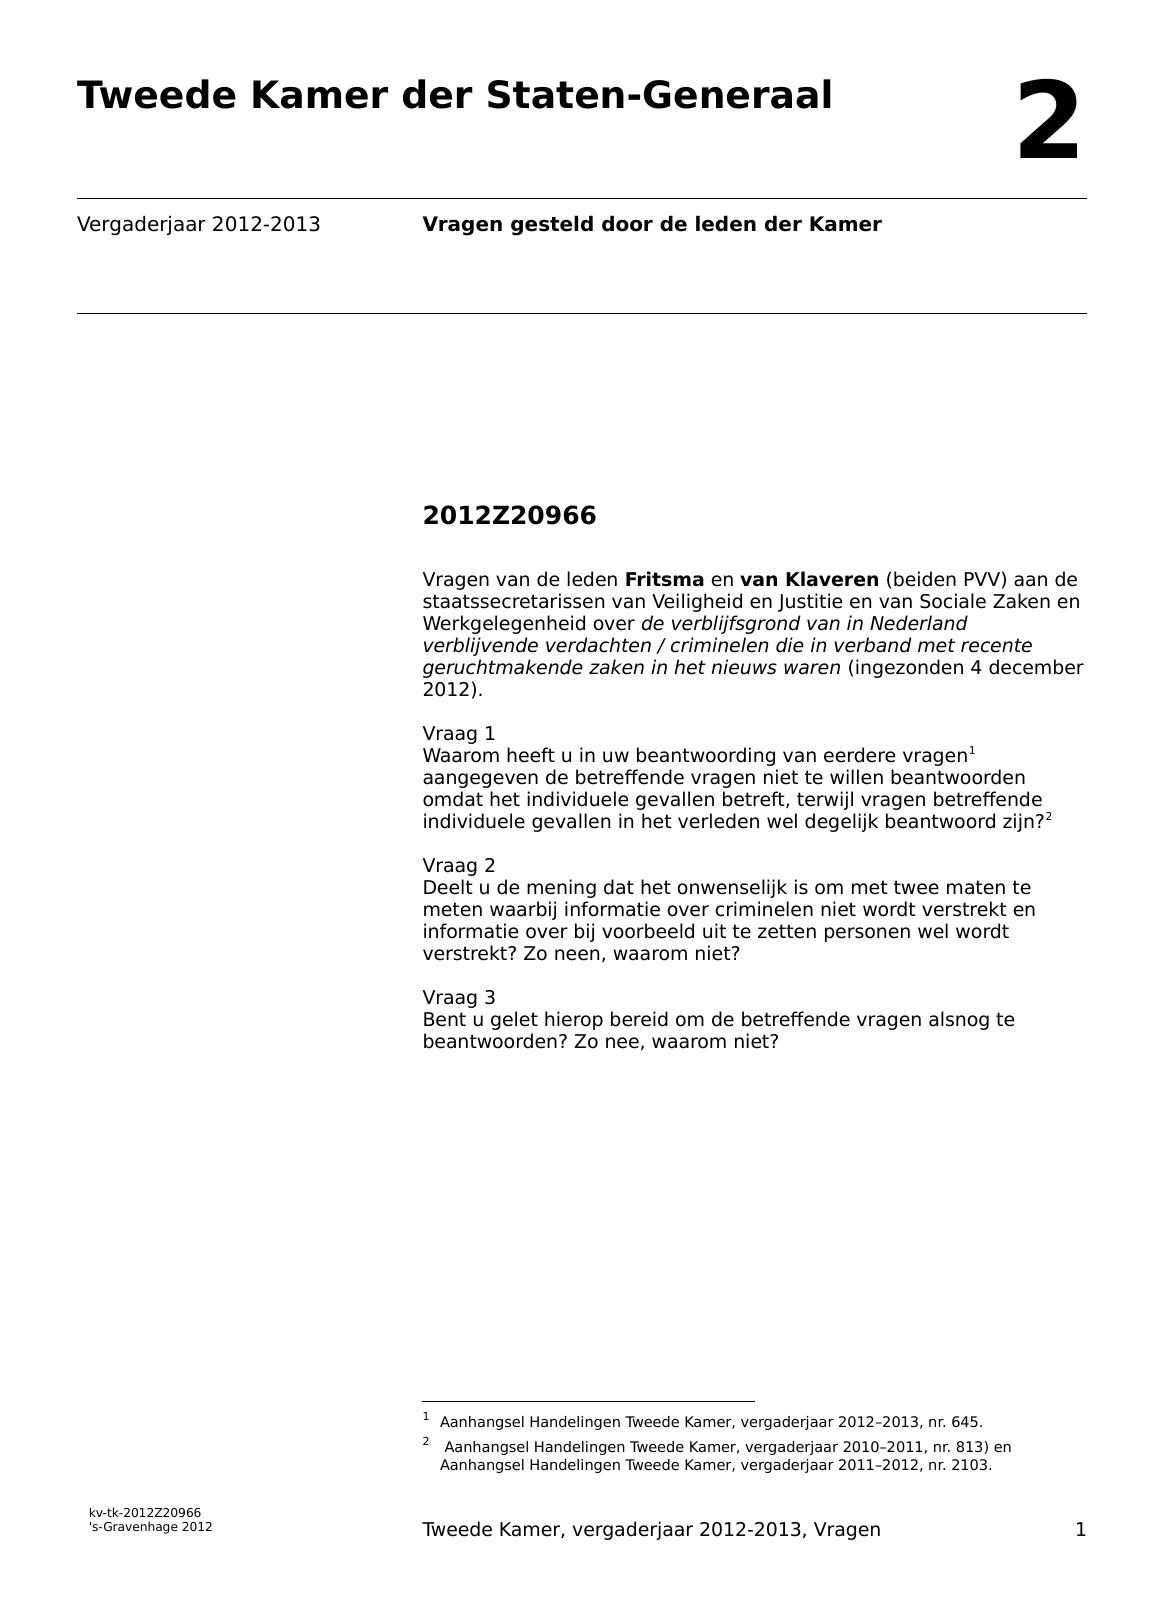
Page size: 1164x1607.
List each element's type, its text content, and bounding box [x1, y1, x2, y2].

table_cell Vergaderjaar 2012-2013 [77, 199, 422, 313]
text Deelt u de mening dat het onwenselijk is om met twee maten te meten waarbij informatie over criminelen niet wordt verstrekt en informatie over bij voorbeeld uit te zetten personen wel wordt verstrekt? Zo neen, waarom niet? [422, 877, 1087, 965]
text Vragen van de leden Fritsma en van Klaveren (beiden PVV) aan de staatssecretarissen van Veiligheid en Justitie en van Sociale Zaken en Werkgelegenheid over de verblijfsgrond van in Nederland verblijvende verdachten / criminelen die in verband met recente geruchtmakende zaken in het nieuws waren (ingezonden 4 december 2012). [422, 569, 1087, 701]
text Vraag 1 [422, 723, 1087, 745]
text Aanhangsel Handelingen Tweede Kamer, vergaderjaar 2012–2013, nr. 645. [422, 1410, 1087, 1432]
text Vraag 3 [422, 987, 1087, 1009]
text 2012Z20966 [422, 501, 1087, 531]
text Aanhangsel Handelingen Tweede Kamer, vergaderjaar 2010–2011, nr. 813) en Aanhangsel Handelingen Tweede Kamer, vergaderjaar 2011–2012, nr. 2103. [422, 1435, 1087, 1474]
text Bent u gelet hierop bereid om de betreffende vragen alsnog te beantwoorden? Zo nee, waarom niet? [422, 1009, 1087, 1053]
table_cell Vragen gesteld door de leden der Kamer [422, 199, 1087, 313]
text 's-Gravenhage 2012 [88, 1520, 323, 1534]
table_header 2 [886, 59, 1087, 198]
table_header Tweede Kamer der Staten-Generaal [77, 59, 886, 198]
text kv-tk-2012Z20966 [88, 1506, 323, 1520]
text Vraag 2 [422, 855, 1087, 877]
text Waarom heeft u in uw beantwoording van eerdere vragen aangegeven de betreffende vragen niet te willen beantwoorden omdat het individuele gevallen betreft, terwijl vragen betreffende individuele gevallen in het verleden wel degelijk beantwoord zijn? [422, 745, 1087, 833]
